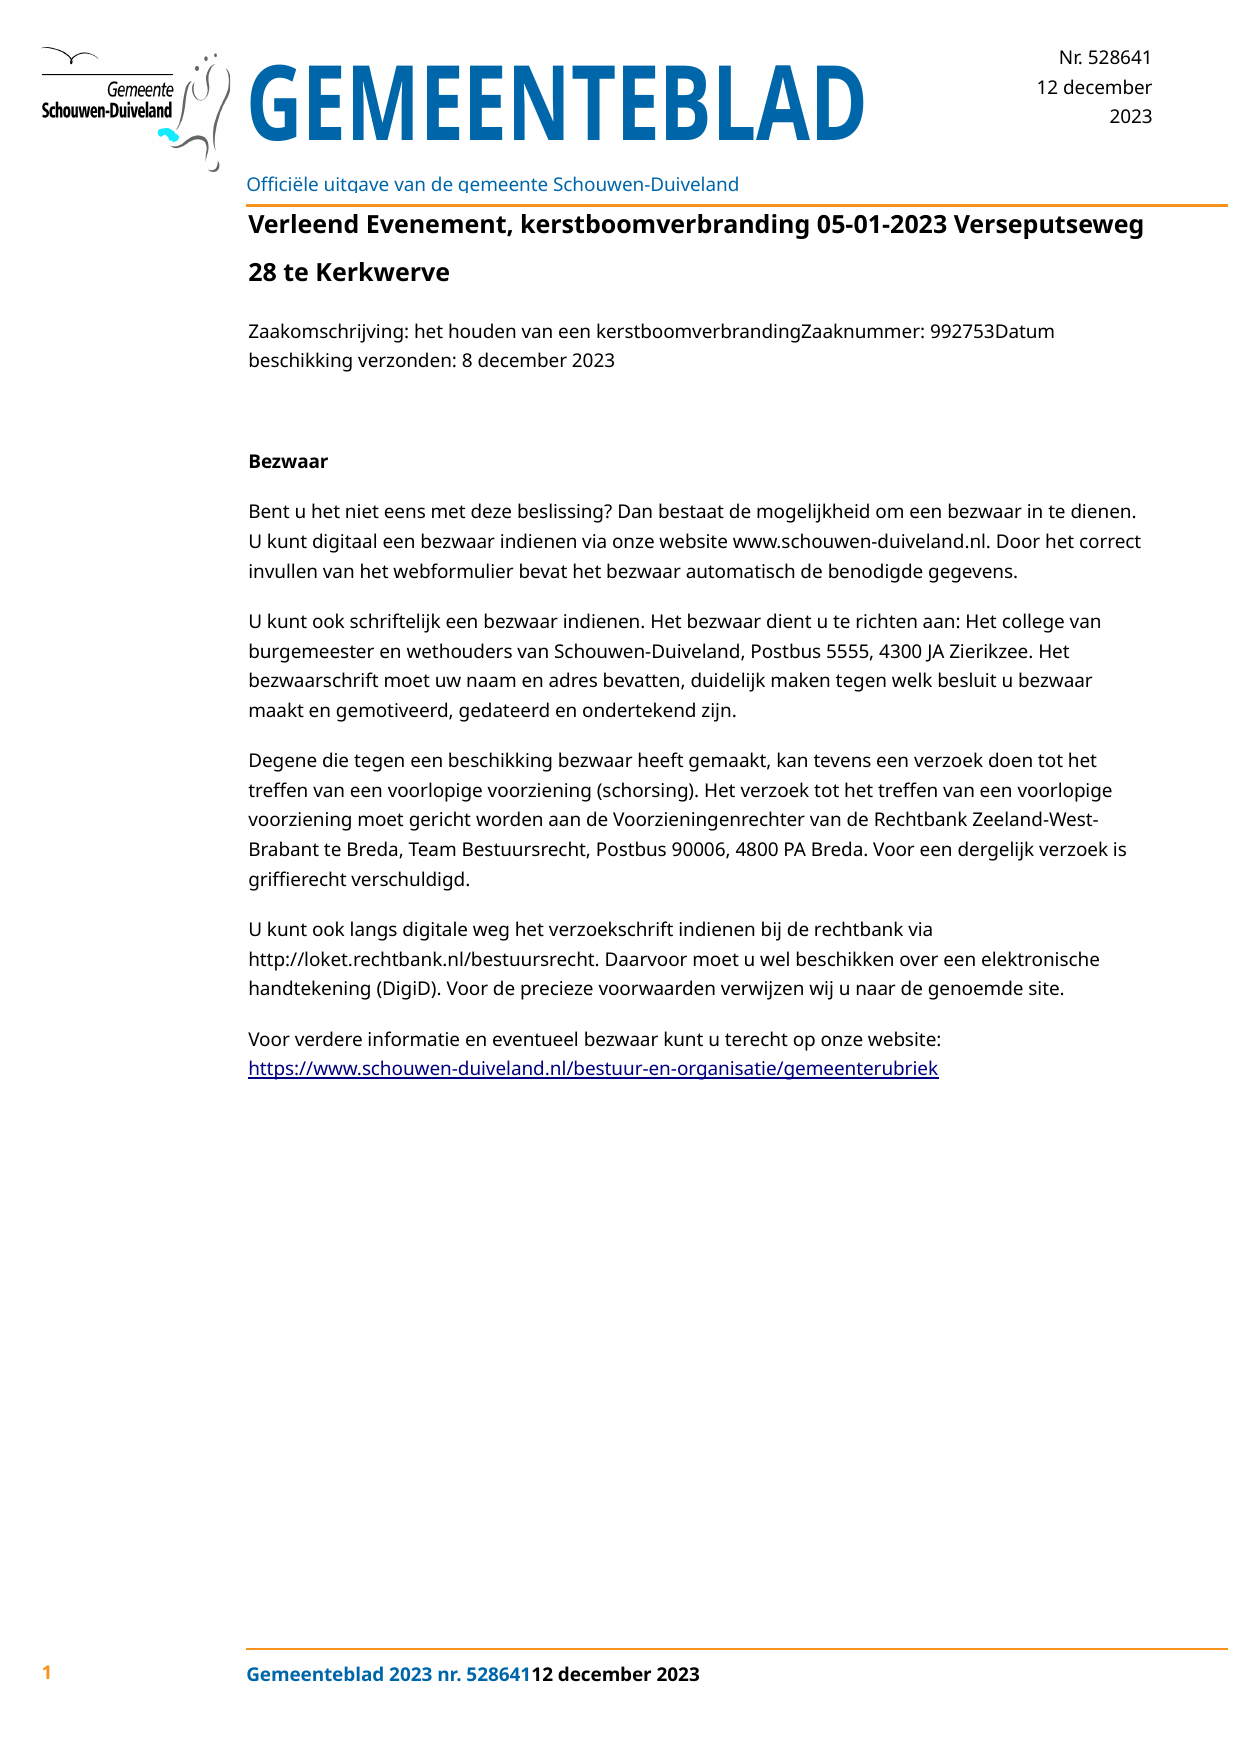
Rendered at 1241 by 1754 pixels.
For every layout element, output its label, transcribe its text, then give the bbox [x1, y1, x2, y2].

text Voor verdere informatie en eventueel bezwaar kunt u terecht op onze website: https://www.schouwen-duiveland.nl/bestuur-en-organisatie/gemeenterubriek [248, 1026, 1152, 1081]
text Verleend Evenement, kerstboomverbranding 05-01-2023 Verseputseweg 28 te Kerkwerve [248, 207, 1152, 288]
text U kunt ook langs digitale weg het verzoekschrift indienen bij de rechtbank via http://loket.rechtbank.nl/bestuursrecht. Daarvoor moet u wel beschikken over een elektronische handtekening (DigiD). Voor de precieze voorwaarden verwijzen wij u naar de genoemde site. [248, 916, 1152, 1001]
text Bent u het niet eens met deze beslissing? Dan bestaat de mogelijkheid om een bezwaar in te dienen. U kunt digitaal een bezwaar indienen via onze website www.schouwen-duiveland.nl. Door het correct invullen van het webformulier bevat het bezwaar automatisch de benodigde gegevens. [248, 499, 1152, 584]
text Zaakomschrijving: het houden van een kerstboomverbrandingZaaknummer: 992753Datum beschikking verzonden: 8 december 2023 [248, 318, 1152, 373]
text Degene die tegen een beschikking bezwaar heeft gemaakt, kan tevens een verzoek doen tot het treffen van een voorlopige voorziening (schorsing). Het verzoek tot het treffen van een voorlopige voorziening moet gericht worden aan de Voorzieningenrechter van de Rechtbank Zeeland-West-Brabant te Breda, Team Bestuursrecht, Postbus 90006, 4800 PA Breda. Voor een dergelijk verzoek is griffierecht verschuldigd. [248, 747, 1152, 892]
text Bezwaar [248, 448, 1152, 474]
picture [41, 47, 231, 172]
text U kunt ook schriftelijk een bezwaar indienen. Het bezwaar dient u te richten aan: Het college van burgemeester en wethouders van Schouwen-Duiveland, Postbus 5555, 4300 JA Zierikzee. Het bezwaarschrift moet uw naam en adres bevatten, duidelijk maken tegen welk besluit u bezwaar maakt en gemotiveerd, gedateerd en ondertekend zijn. [248, 608, 1152, 723]
